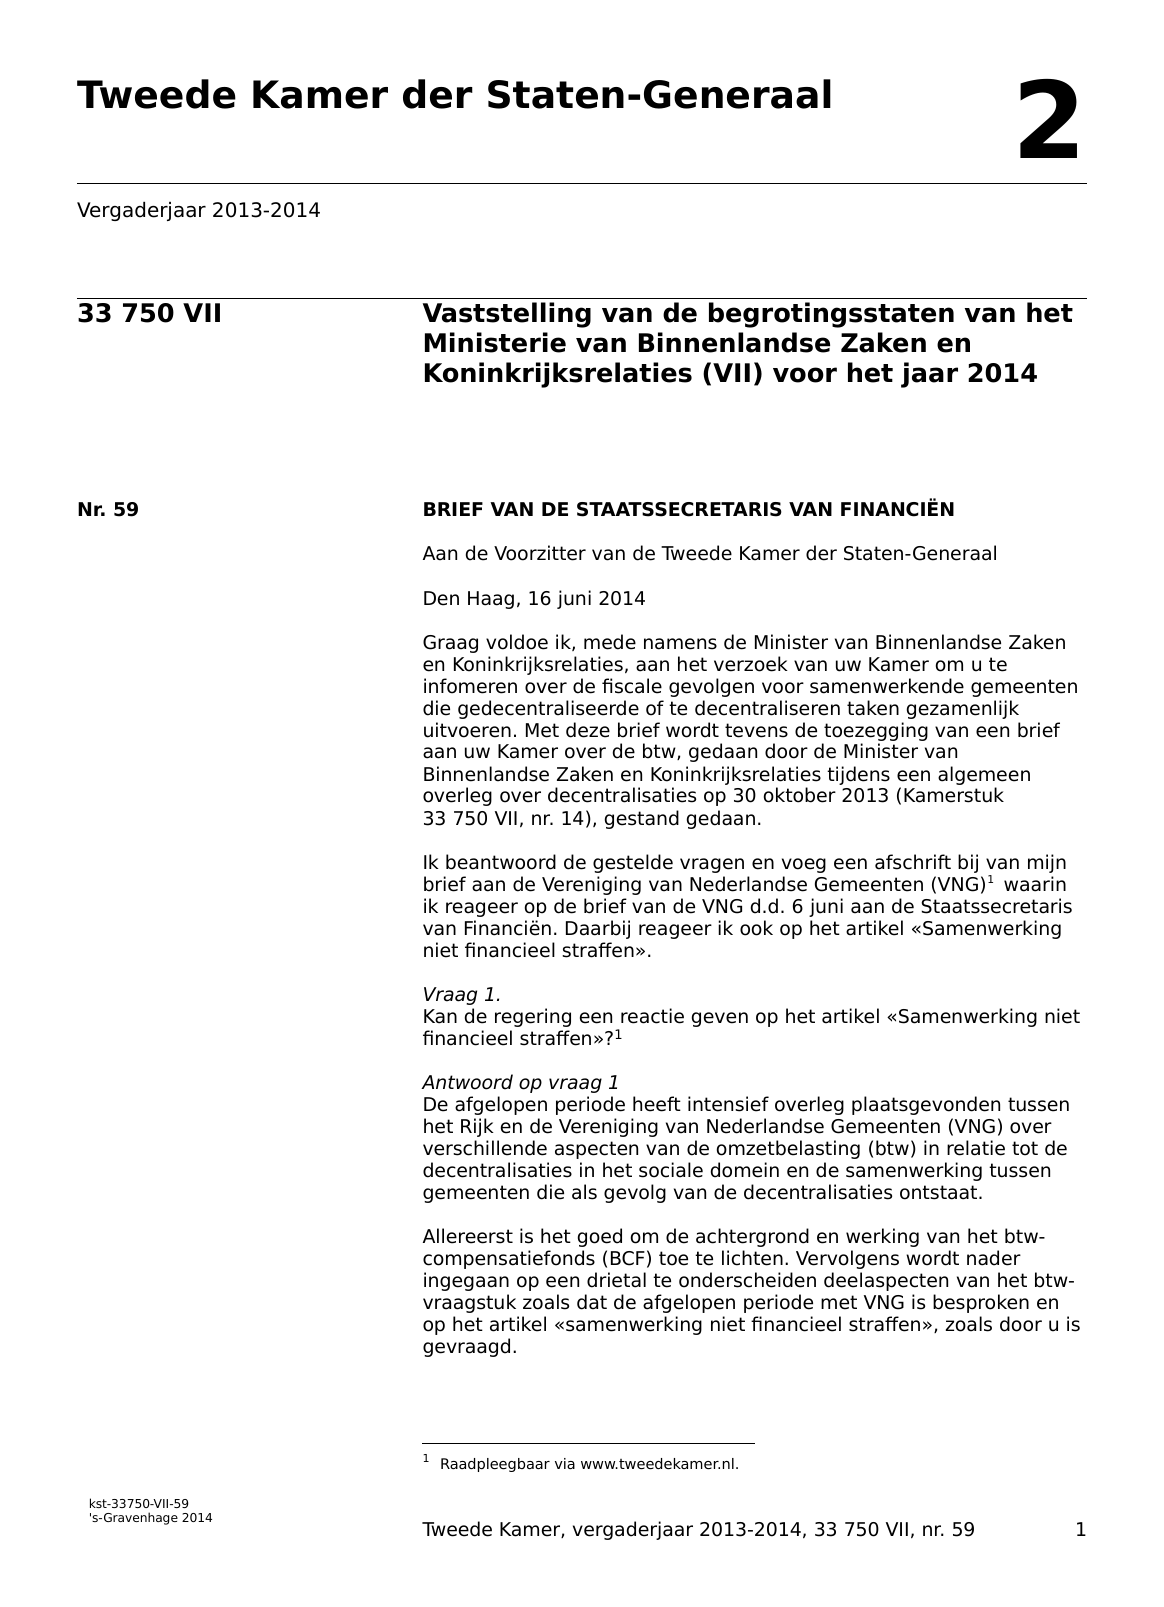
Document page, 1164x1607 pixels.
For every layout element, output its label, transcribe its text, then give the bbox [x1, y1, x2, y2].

table_header Tweede Kamer der Staten-Generaal [77, 59, 886, 183]
text Vraag 1. [422, 984, 1087, 1006]
text Raadpleegbaar via www.tweedekamer.nl. [422, 1452, 1087, 1474]
text Allereerst is het goed om de achtergrond en werking van het btw-compensatiefonds (BCF) toe te lichten. Vervolgens wordt nader ingegaan op een drietal te onderscheiden deelaspecten van het btw-vraagstuk zoals dat de afgelopen periode met VNG is besproken en op het artikel «samenwerking niet financieel straffen», zoals door u is gevraagd. [422, 1226, 1087, 1358]
text Ik beantwoord de gestelde vragen en voeg een afschrift bij van mijn brief aan de Vereniging van Nederlandse Gemeenten (VNG) waarin ik reageer op de brief van de VNG d.d. 6 juni aan de Staatssecretaris van Financiën. Daarbij reageer ik ook op het artikel «Samenwerking niet financieel straffen». [422, 852, 1087, 961]
text Den Haag, 16 juni 2014 [422, 587, 1087, 609]
text Aan de Voorzitter van de Tweede Kamer der Staten-Generaal [422, 543, 1087, 565]
text kst-33750-VII-59 [88, 1497, 323, 1511]
subtitle Nr. 59 BRIEF VAN DE STAATSSECRETARIS VAN FINANCIËN [77, 499, 1087, 521]
text De afgelopen periode heeft intensief overleg plaatsgevonden tussen het Rijk en de Vereniging van Nederlandse Gemeenten (VNG) over verschillende aspecten van de omzetbelasting (btw) in relatie tot de decentralisaties in het sociale domein en de samenwerking tussen gemeenten die als gevolg van de decentralisaties ontstaat. [422, 1094, 1087, 1204]
text 's-Gravenhage 2014 [88, 1511, 323, 1525]
text Graag voldoe ik, mede namens de Minister van Binnenlandse Zaken en Koninkrijksrelaties, aan het verzoek van uw Kamer om u te infomeren over de fiscale gevolgen voor samenwerkende gemeenten die gedecentraliseerde of te decentraliseren taken gezamenlijk uitvoeren. Met deze brief wordt tevens de toezegging van een brief aan uw Kamer over de btw, gedaan door de Minister van Binnenlandse Zaken en Koninkrijksrelaties tijdens een algemeen overleg over decentralisaties op 30 oktober 2013 (Kamerstuk 33 750 VII, nr. 14), gestand gedaan. [422, 632, 1087, 829]
text Kan de regering een reactie geven op het artikel «Samenwerking niet financieel straffen»?1 [422, 1006, 1087, 1049]
table_header 2 [886, 59, 1087, 183]
table_cell Vergaderjaar 2013-2014 [77, 184, 1087, 298]
subtitle 33 750 VII Vaststelling van de begrotingsstaten van het Ministerie van Binnenlandse Zaken en Koninkrijksrelaties (VII) voor het jaar 2014 [77, 299, 1087, 388]
text Antwoord op vraag 1 [422, 1072, 1087, 1094]
